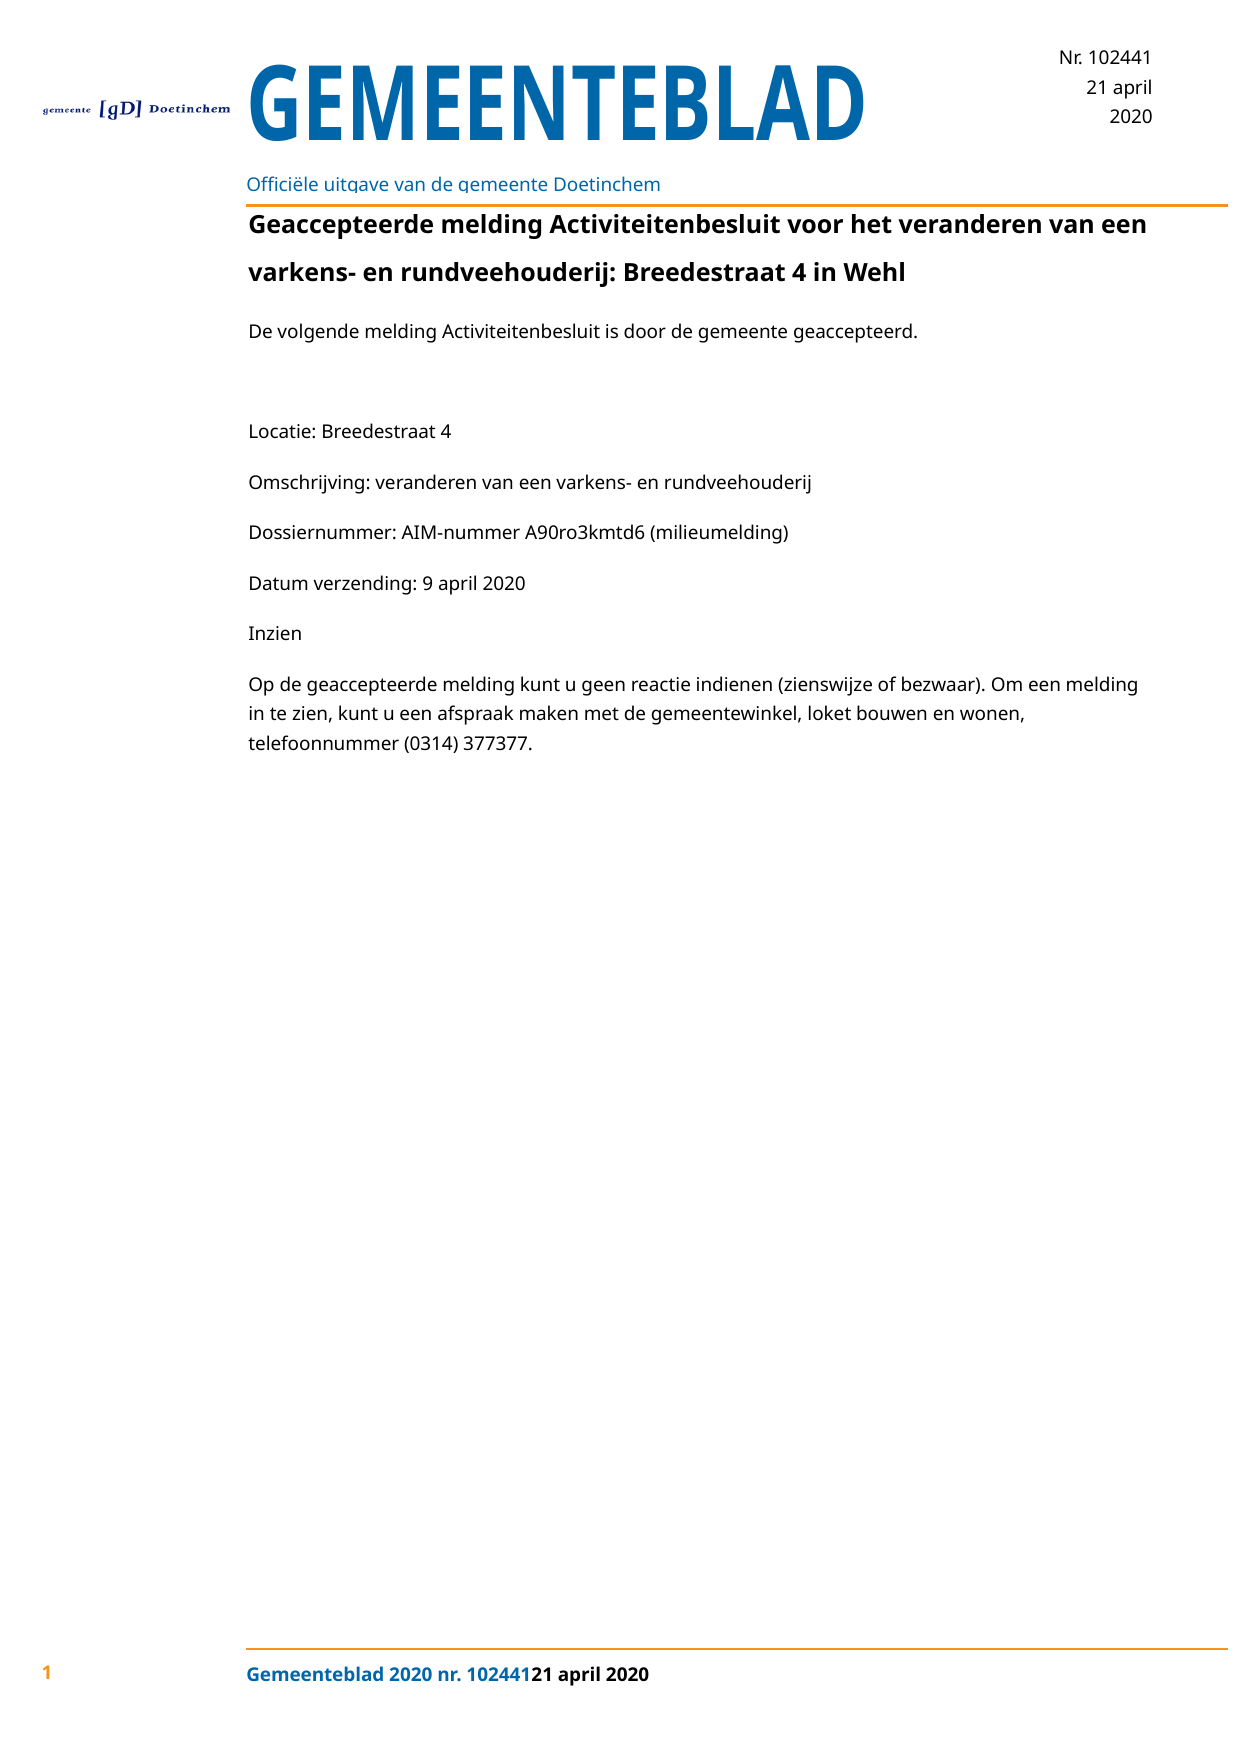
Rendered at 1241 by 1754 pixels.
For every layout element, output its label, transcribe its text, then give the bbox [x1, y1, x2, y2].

text Op de geaccepteerde melding kunt u geen reactie indienen (zienswijze of bezwaar). Om een melding in te zien, kunt u een afspraak maken met de gemeentewinkel, loket bouwen en wonen, telefoonnummer (0314) 377377. [248, 671, 1152, 756]
text Locatie: Breedestraat 4 [248, 419, 1152, 444]
text Inzien [248, 620, 1152, 646]
text Geaccepteerde melding Activiteitenbesluit voor het veranderen van een varkens- en rundveehouderij: Breedestraat 4 in Wehl [248, 207, 1152, 288]
text De volgende melding Activiteitenbesluit is door de gemeente geaccepteerd. [248, 318, 1152, 344]
text Datum verzending: 9 april 2020 [248, 570, 1152, 596]
text Omschrijving: veranderen van een varkens- en rundveehouderij [248, 469, 1152, 495]
picture [41, 47, 231, 172]
text Dossiernummer: AIM-nummer A90ro3kmtd6 (milieumelding) [248, 519, 1152, 545]
